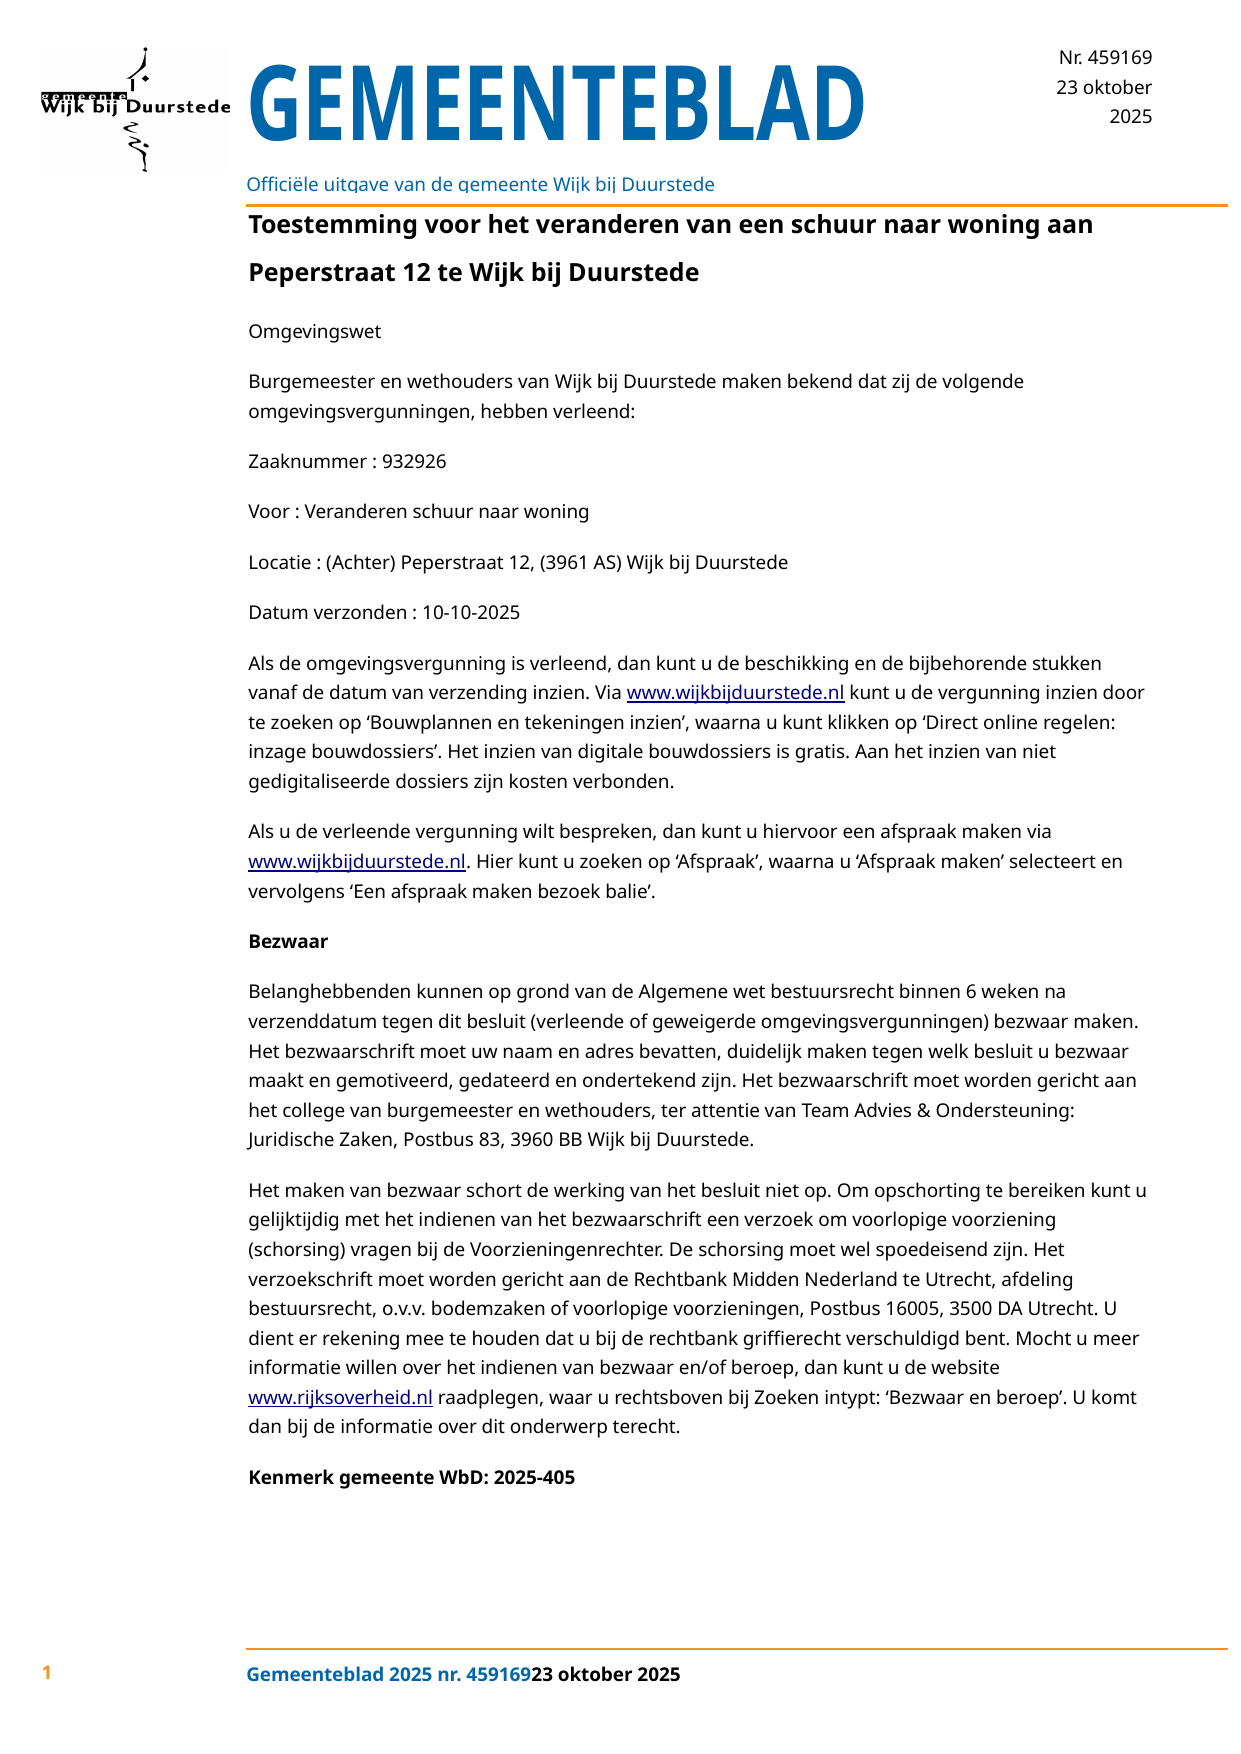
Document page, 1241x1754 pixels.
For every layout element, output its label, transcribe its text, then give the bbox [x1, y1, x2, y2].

text Als u de verleende vergunning wilt bespreken, dan kunt u hiervoor een afspraak maken via www.wijkbijduurstede.nl. Hier kunt u zoeken op ‘Afspraak’, waarna u ‘Afspraak maken’ selecteert en vervolgens ‘Een afspraak maken bezoek balie’. [248, 819, 1152, 904]
text Belanghebbenden kunnen op grond van de Algemene wet bestuursrecht binnen 6 weken na verzenddatum tegen dit besluit (verleende of geweigerde omgevingsvergunningen) bezwaar maken. Het bezwaarschrift moet uw naam en adres bevatten, duidelijk maken tegen welk besluit u bezwaar maakt en gemotiveerd, gedateerd en ondertekend zijn. Het bezwaarschrift moet worden gericht aan het college van burgemeester en wethouders, ter attentie van Team Advies & Ondersteuning: Juridische Zaken, Postbus 83, 3960 BB Wijk bij Duurstede. [248, 979, 1152, 1152]
text Voor : Veranderen schuur naar woning [248, 499, 1152, 524]
text Locatie : (Achter) Peperstraat 12, (3961 AS) Wijk bij Duurstede [248, 549, 1152, 575]
text Datum verzonden : 10-10-2025 [248, 599, 1152, 625]
text Omgevingswet [248, 318, 1152, 344]
text Bezwaar [248, 928, 1152, 954]
text Burgemeester en wethouders van Wijk bij Duurstede maken bekend dat zij de volgende omgevingsvergunningen, hebben verleend: [248, 368, 1152, 424]
text Kenmerk gemeente WbD: 2025-405 [248, 1464, 1152, 1490]
picture [41, 47, 231, 172]
text Als de omgevingsvergunning is verleend, dan kunt u de beschikking en de bijbehorende stukken vanaf de datum van verzending inzien. Via www.wijkbijduurstede.nl kunt u de vergunning inzien door te zoeken op ‘Bouwplannen en tekeningen inzien’, waarna u kunt klikken op ‘Direct online regelen: inzage bouwdossiers’. Het inzien van digitale bouwdossiers is gratis. Aan het inzien van niet gedigitaliseerde dossiers zijn kosten verbonden. [248, 650, 1152, 794]
text Het maken van bezwaar schort de werking van het besluit niet op. Om opschorting te bereiken kunt u gelijktijdig met het indienen van het bezwaarschrift een verzoek om voorlopige voorziening (schorsing) vragen bij de Voorzieningenrechter. De schorsing moet wel spoedeisend zijn. Het verzoekschrift moet worden gericht aan de Rechtbank Midden Nederland te Utrecht, afdeling bestuursrecht, o.v.v. bodemzaken of voorlopige voorzieningen, Postbus 16005, 3500 DA Utrecht. U dient er rekening mee te houden dat u bij de rechtbank griffierecht verschuldigd bent. Mocht u meer informatie willen over het indienen van bezwaar en/of beroep, dan kunt u de website www.rijksoverheid.nl raadplegen, waar u rechtsboven bij Zoeken intypt: ‘Bezwaar en beroep’. U komt dan bij de informatie over dit onderwerp terecht. [248, 1177, 1152, 1439]
text Toestemming voor het veranderen van een schuur naar woning aan Peperstraat 12 te Wijk bij Duurstede [248, 207, 1152, 288]
text Zaaknummer : 932926 [248, 448, 1152, 474]
